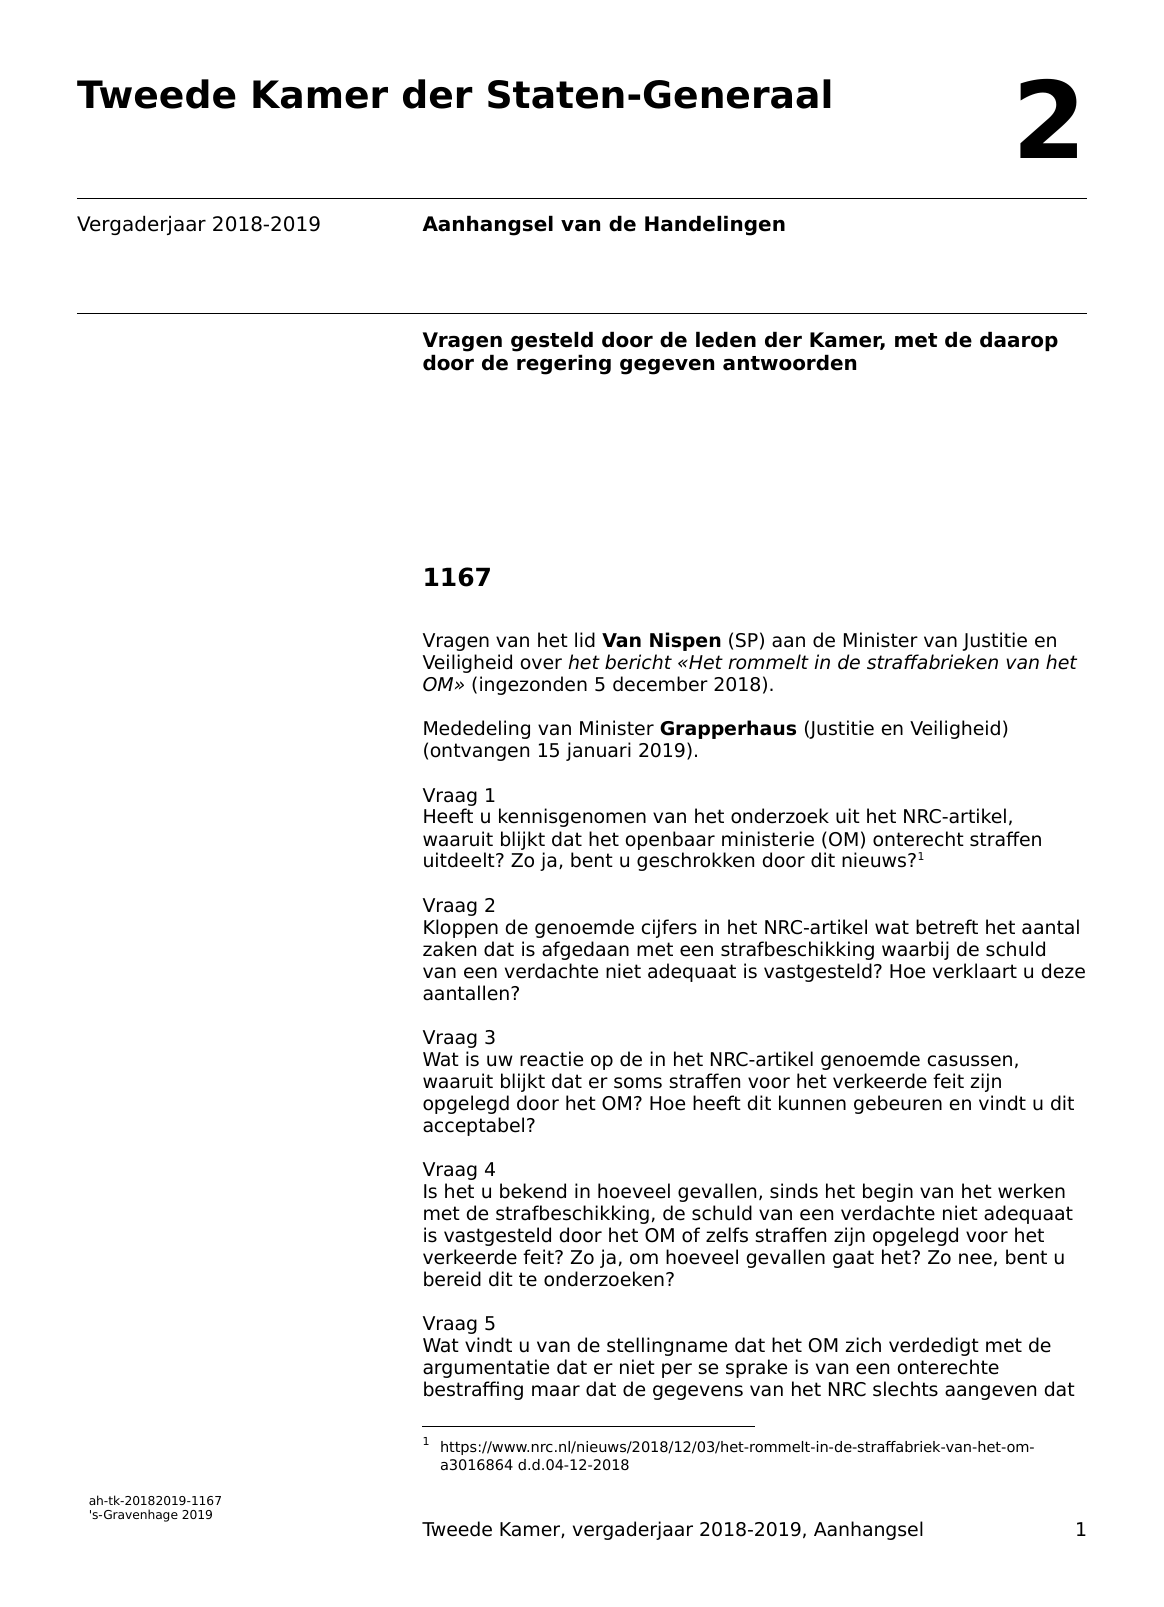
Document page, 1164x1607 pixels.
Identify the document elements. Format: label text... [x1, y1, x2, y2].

text 1167 [422, 563, 1087, 592]
text Vraag 2 [422, 894, 1087, 917]
text Heeft u kennisgenomen van het onderzoek uit het NRC-artikel, waaruit blijkt dat het openbaar ministerie (OM) onterecht straffen uitdeelt? Zo ja, bent u geschrokken door dit nieuws? [422, 806, 1087, 872]
table_cell [77, 314, 422, 375]
table_cell Vergaderjaar 2018-2019 [77, 199, 422, 313]
text https://www.nrc.nl/nieuws/2018/12/03/het-rommelt-in-de-straffabriek-van-het-om-a3016864 d.d.04-12-2018 [422, 1435, 1087, 1474]
text Vraag 5 [422, 1313, 1087, 1335]
text 's-Gravenhage 2019 [88, 1508, 323, 1522]
table_header Tweede Kamer der Staten-Generaal [77, 59, 886, 198]
table_header 2 [886, 59, 1087, 198]
text Wat vindt u van de stellingname dat het OM zich verdedigt met de argumentatie dat er niet per se sprake is van een onterechte bestraffing maar dat de gegevens van het NRC slechts aangeven dat [422, 1335, 1087, 1401]
text Vragen van het lid Van Nispen (SP) aan de Minister van Justitie en Veiligheid over het bericht «Het rommelt in de straffabrieken van het OM» (ingezonden 5 december 2018). [422, 630, 1087, 696]
table_cell Aanhangsel van de Handelingen [422, 199, 1087, 313]
text Vraag 3 [422, 1027, 1087, 1049]
text Is het u bekend in hoeveel gevallen, sinds het begin van het werken met de strafbeschikking, de schuld van een verdachte niet adequaat is vastgesteld door het OM of zelfs straffen zijn opgelegd voor het verkeerde feit? Zo ja, om hoeveel gevallen gaat het? Zo nee, bent u bereid dit te onderzoeken? [422, 1181, 1087, 1291]
text Kloppen de genoemde cijfers in het NRC-artikel wat betreft het aantal zaken dat is afgedaan met een strafbeschikking waarbij de schuld van een verdachte niet adequaat is vastgesteld? Hoe verklaart u deze aantallen? [422, 917, 1087, 1004]
text Mededeling van Minister Grapperhaus (Justitie en Veiligheid) (ontvangen 15 januari 2019). [422, 718, 1087, 762]
table_cell Vragen gesteld door de leden der Kamer, met de daarop door de regering gegeven antwoorden [422, 314, 1087, 375]
text Vraag 4 [422, 1159, 1087, 1181]
text Wat is uw reactie op de in het NRC-artikel genoemde casussen, waaruit blijkt dat er soms straffen voor het verkeerde feit zijn opgelegd door het OM? Hoe heeft dit kunnen gebeuren en vindt u dit acceptabel? [422, 1049, 1087, 1137]
text ah-tk-20182019-1167 [88, 1494, 323, 1508]
text Vraag 1 [422, 784, 1087, 806]
